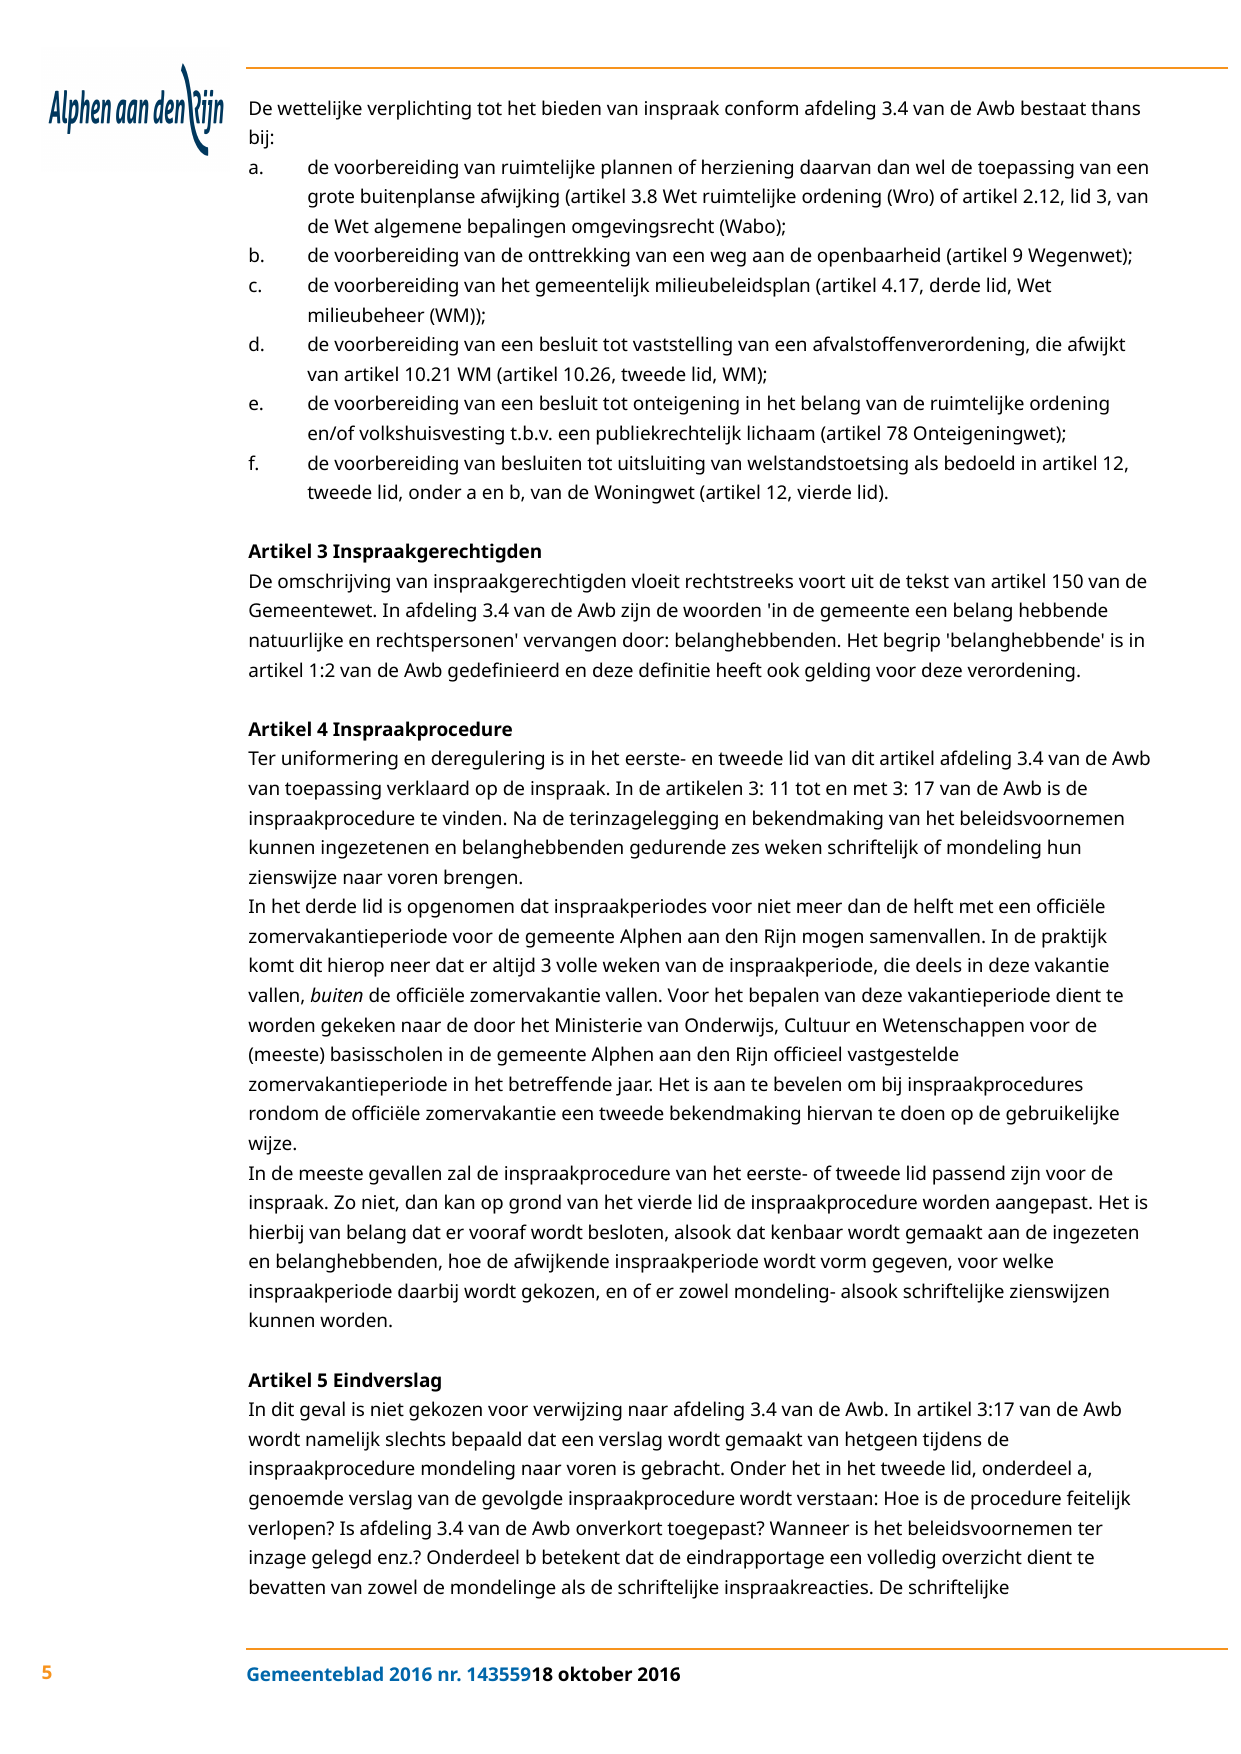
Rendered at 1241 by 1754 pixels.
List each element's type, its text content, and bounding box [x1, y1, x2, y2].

text In dit geval is niet gekozen voor verwijzing naar afdeling 3.4 van de Awb. In artikel 3:17 van de Awb wordt namelijk slechts bepaald dat een verslag wordt gemaakt van hetgeen tijdens de inspraakprocedure mondeling naar voren is gebracht. Onder het in het tweede lid, onderdeel a, genoemde verslag van de gevolgde inspraakprocedure wordt verstaan: Hoe is de procedure feitelijk verlopen? Is afdeling 3.4 van de Awb onverkort toegepast? Wanneer is het beleidsvoornemen ter inzage gelegd enz.? Onderdeel b betekent dat de eindrapportage een volledig overzicht dient te bevatten van zowel de mondelinge als de schriftelijke inspraakreacties. De schriftelijke [248, 1396, 1152, 1600]
text De wettelijke verplichting tot het bieden van inspraak conform afdeling 3.4 van de Awb bestaat thans bij: [248, 95, 1152, 150]
text In het derde lid is opgenomen dat inspraakperiodes voor niet meer dan de helft met een officiële zomervakantieperiode voor de gemeente Alphen aan den Rijn mogen samenvallen. In de praktijk komt dit hierop neer dat er altijd 3 volle weken van de inspraakperiode, die deels in deze vakantie vallen, buiten de officiële zomervakantie vallen. Voor het bepalen van deze vakantieperiode dient te worden gekeken naar de door het Ministerie van Onderwijs, Cultuur en Wetenschappen voor de (meeste) basisscholen in de gemeente Alphen aan den Rijn officieel vastgestelde zomervakantieperiode in het betreffende jaar. Het is aan te bevelen om bij inspraakprocedures rondom de officiële zomervakantie een tweede bekendmaking hiervan te doen op de gebruikelijke wijze. [248, 893, 1152, 1156]
list de voorbereiding van het gemeentelijk milieubeleidsplan (artikel 4.17, derde lid, Wet milieubeheer (WM)); [248, 272, 1152, 328]
picture [41, 47, 231, 172]
list de voorbereiding van een besluit tot onteigening in het belang van de ruimtelijke ordening [248, 391, 1152, 416]
list de voorbereiding van de onttrekking van een weg aan de openbaarheid (artikel 9 Wegenwet); [248, 243, 1152, 268]
text De omschrijving van inspraakgerechtigden vloeit rechtstreeks voort uit de tekst van artikel 150 van de Gemeentewet. In afdeling 3.4 van de Awb zijn de woorden 'in de gemeente een belang hebbende natuurlijke en rechtspersonen' vervangen door: belanghebbenden. Het begrip 'belanghebbende' is in artikel 1:2 van de Awb gedefinieerd en deze definitie heeft ook gelding voor deze verordening. [248, 568, 1152, 683]
list de voorbereiding van besluiten tot uitsluiting van welstandstoetsing als bedoeld in artikel 12, [248, 450, 1152, 476]
text In de meeste gevallen zal de inspraakprocedure van het eerste- of tweede lid passend zijn voor de inspraak. Zo niet, dan kan op grond van het vierde lid de inspraakprocedure worden aangepast. Het is hierbij van belang dat er vooraf wordt besloten, alsook dat kenbaar wordt gemaakt aan de ingezeten en belanghebbenden, hoe de afwijkende inspraakperiode wordt vorm gegeven, voor welke inspraakperiode daarbij wordt gekozen, en of er zowel mondeling- alsook schriftelijke zienswijzen kunnen worden. [248, 1160, 1152, 1333]
list grote buitenplanse afwijking (artikel 3.8 Wet ruimtelijke ordening (Wro) of artikel 2.12, lid 3, van de Wet algemene bepalingen omgevingsrecht (Wabo); [248, 183, 1152, 239]
list en/of volkshuisvesting t.b.v. een publiekrechtelijk lichaam (artikel 78 Onteigeningwet); [248, 420, 1152, 446]
list tweede lid, onder a en b, van de Woningwet (artikel 12, vierde lid). [248, 479, 1152, 505]
text Artikel 5 Eindverslag [248, 1367, 1152, 1393]
text Artikel 3 Inspraakgerechtigden [248, 538, 1152, 564]
text Artikel 4 Inspraakprocedure [248, 716, 1152, 742]
list de voorbereiding van een besluit tot vaststelling van een afvalstoffenverordening, die afwijkt [248, 331, 1152, 357]
text Ter uniformering en deregulering is in het eerste- en tweede lid van dit artikel afdeling 3.4 van de Awb van toepassing verklaard op de inspraak. In de artikelen 3: 11 tot en met 3: 17 van de Awb is de inspraakprocedure te vinden. Na de terinzagelegging en bekendmaking van het beleidsvoornemen kunnen ingezetenen en belanghebbenden gedurende zes weken schriftelijk of mondeling hun zienswijze naar voren brengen. [248, 746, 1152, 890]
list de voorbereiding van ruimtelijke plannen of herziening daarvan dan wel de toepassing van een [248, 154, 1152, 180]
list van artikel 10.21 WM (artikel 10.26, tweede lid, WM); [248, 361, 1152, 387]
